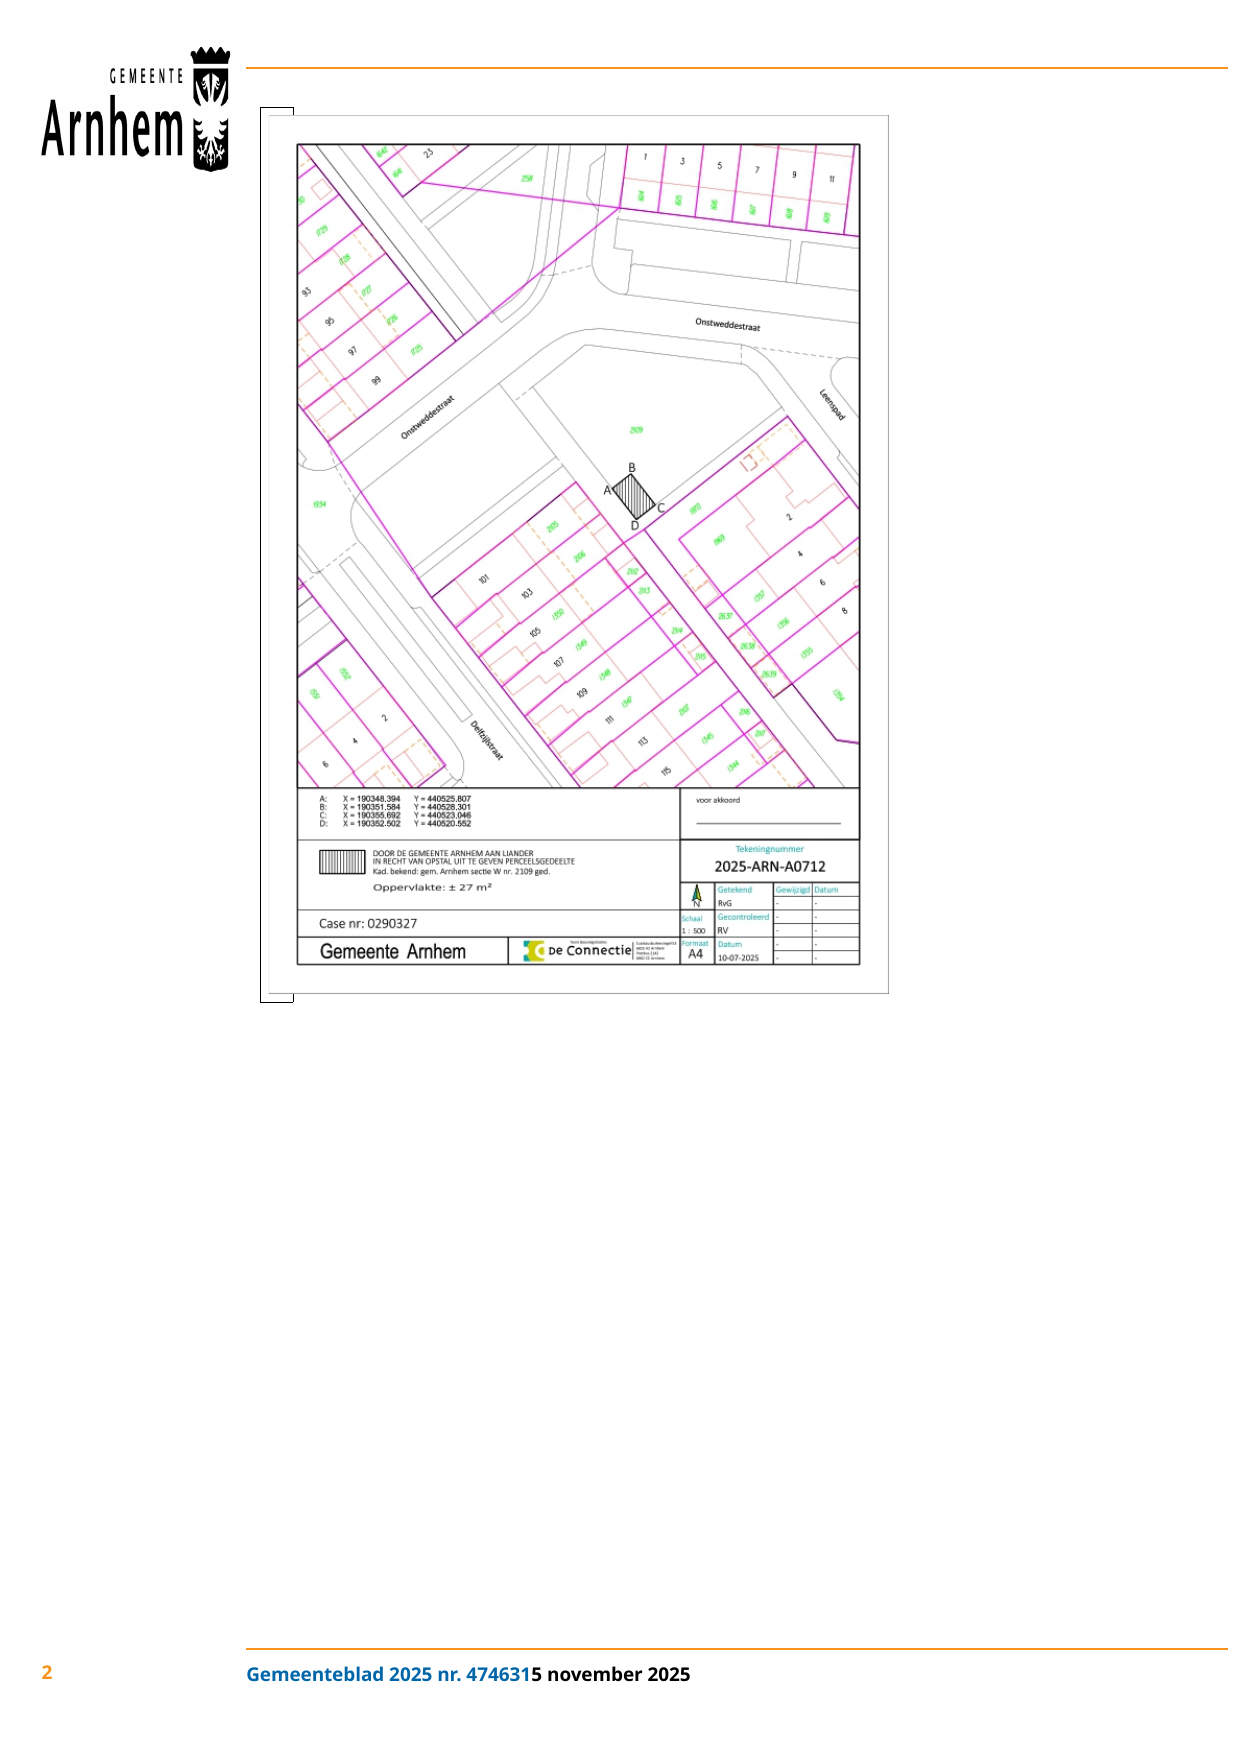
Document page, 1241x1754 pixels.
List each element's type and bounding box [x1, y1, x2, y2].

picture [41, 47, 231, 172]
picture [268, 115, 889, 994]
